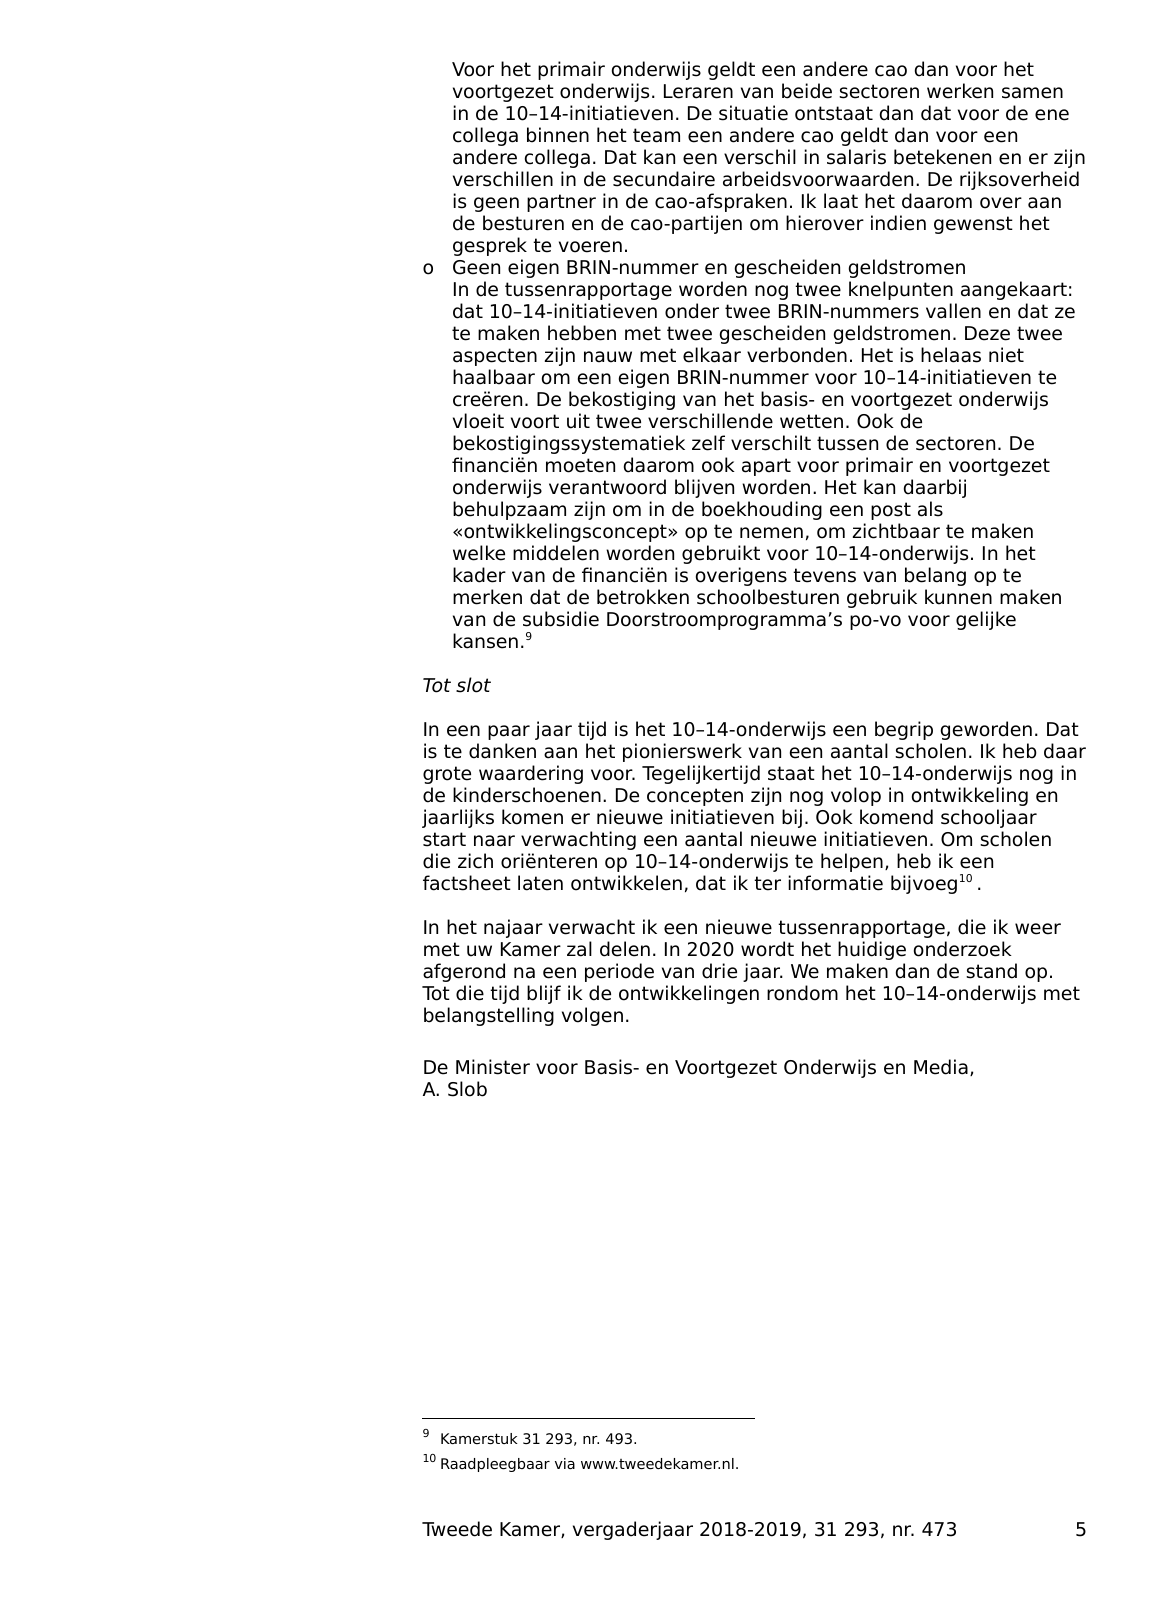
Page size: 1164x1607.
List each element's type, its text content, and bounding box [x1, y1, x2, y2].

subtitle Tot slot [422, 675, 1087, 697]
text In een paar jaar tijd is het 10–14-onderwijs een begrip geworden. Dat is te danken aan het pionierswerk van een aantal scholen. Ik heb daar grote waardering voor. Tegelijkertijd staat het 10–14-onderwijs nog in de kinderschoenen. De concepten zijn nog volop in ontwikkeling en jaarlijks komen er nieuwe initiatieven bij. Ook komend schooljaar start naar verwachting een aantal nieuwe initiatieven. Om scholen die zich oriënteren op 10–14-onderwijs te helpen, heb ik een factsheet laten ontwikkelen, dat ik ter informatie bijvoeg. [422, 719, 1087, 895]
text In de tussenrapportage worden nog twee knelpunten aangekaart: dat 10–14-initiatieven onder twee BRIN-nummers vallen en dat ze te maken hebben met twee gescheiden geldstromen. Deze twee aspecten zijn nauw met elkaar verbonden. Het is helaas niet haalbaar om een eigen BRIN-nummer voor 10–14-initiatieven te creëren. De bekostiging van het basis- en voortgezet onderwijs vloeit voort uit twee verschillende wetten. Ook de bekostigingssystematiek zelf verschilt tussen de sectoren. De financiën moeten daarom ook apart voor primair en voortgezet onderwijs verantwoord blijven worden. Het kan daarbij behulpzaam zijn om in de boekhouding een post als «ontwikkelingsconcept» op te nemen, om zichtbaar te maken welke middelen worden gebruikt voor 10–14-onderwijs. In het kader van de financiën is overigens tevens van belang op te merken dat de betrokken schoolbesturen gebruik kunnen maken van de subsidie Doorstroomprogramma’s po-vo voor gelijke kansen. [452, 279, 1087, 652]
text Raadpleegbaar via www.tweedekamer.nl. [422, 1452, 1087, 1474]
text In het najaar verwacht ik een nieuwe tussenrapportage, die ik weer met uw Kamer zal delen. In 2020 wordt het huidige onderzoek afgerond na een periode van drie jaar. We maken dan de stand op. Tot die tijd blijf ik de ontwikkelingen rondom het 10–14-onderwijs met belangstelling volgen. [422, 917, 1087, 1027]
text Kamerstuk 31 293, nr. 493. [422, 1427, 1087, 1449]
text De Minister voor Basis- en Voortgezet Onderwijs en Media, A. Slob [422, 1057, 1087, 1101]
text o Geen eigen BRIN-nummer en gescheiden geldstromen [422, 257, 1087, 279]
text Voor het primair onderwijs geldt een andere cao dan voor het voortgezet onderwijs. Leraren van beide sectoren werken samen in de 10–14-initiatieven. De situatie ontstaat dan dat voor de ene collega binnen het team een andere cao geldt dan voor een andere collega. Dat kan een verschil in salaris betekenen en er zijn verschillen in de secundaire arbeidsvoorwaarden. De rijksoverheid is geen partner in de cao-afspraken. Ik laat het daarom over aan de besturen en de cao-partijen om hierover indien gewenst het gesprek te voeren. [452, 59, 1087, 257]
